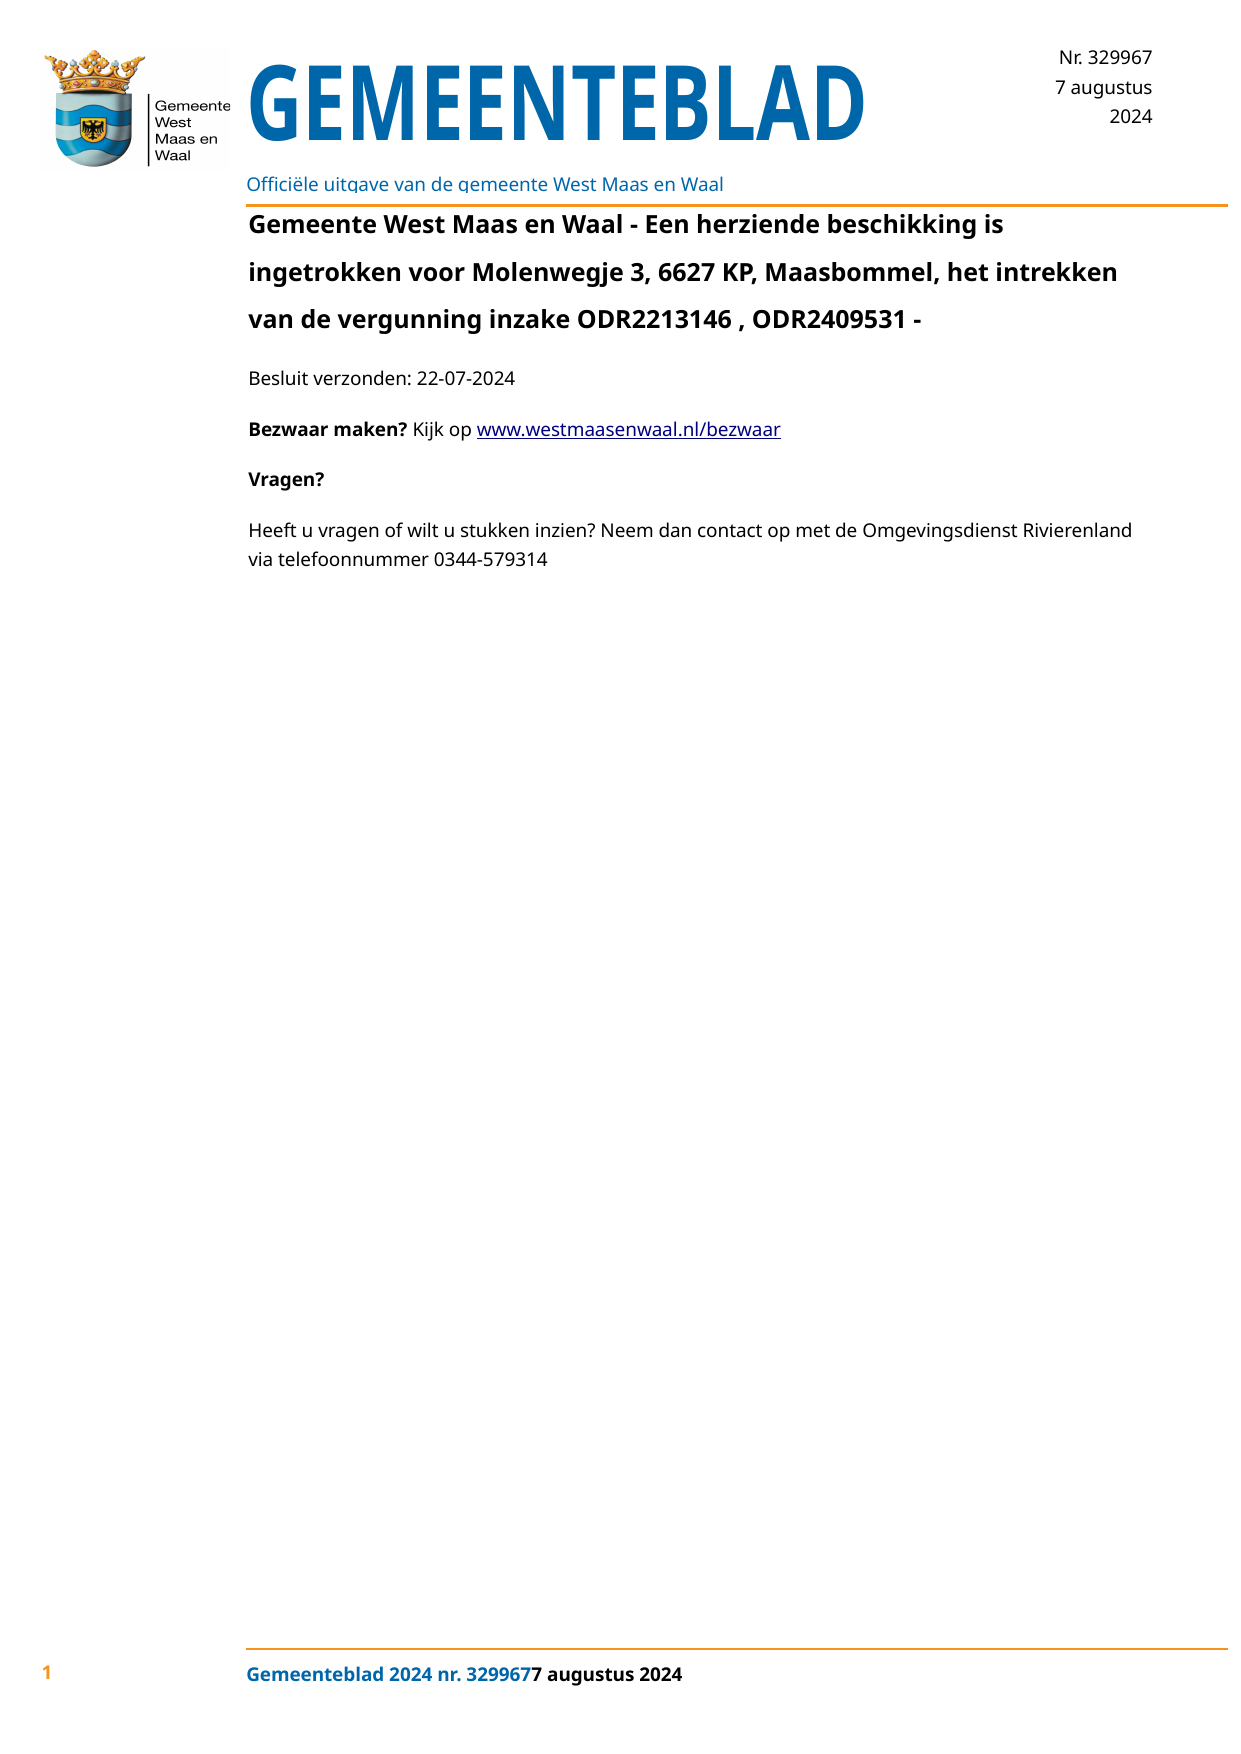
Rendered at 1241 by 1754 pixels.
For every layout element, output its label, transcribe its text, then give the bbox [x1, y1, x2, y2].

text Besluit verzonden: 22-07-2024 [248, 366, 1152, 391]
picture [41, 47, 231, 172]
text Vragen? [248, 466, 1152, 492]
text Heeft u vragen of wilt u stukken inzien? Neem dan contact op met de Omgevingsdienst Rivierenland via telefoonnummer 0344-579314 [248, 517, 1152, 572]
text Gemeente West Maas en Waal - Een herziende beschikking is ingetrokken voor Molenwegje 3, 6627 KP, Maasbommel, het intrekken van de vergunning inzake ODR2213146 , ODR2409531 - [248, 207, 1152, 336]
text Bezwaar maken? Kijk op www.westmaasenwaal.nl/bezwaar [248, 416, 1152, 442]
